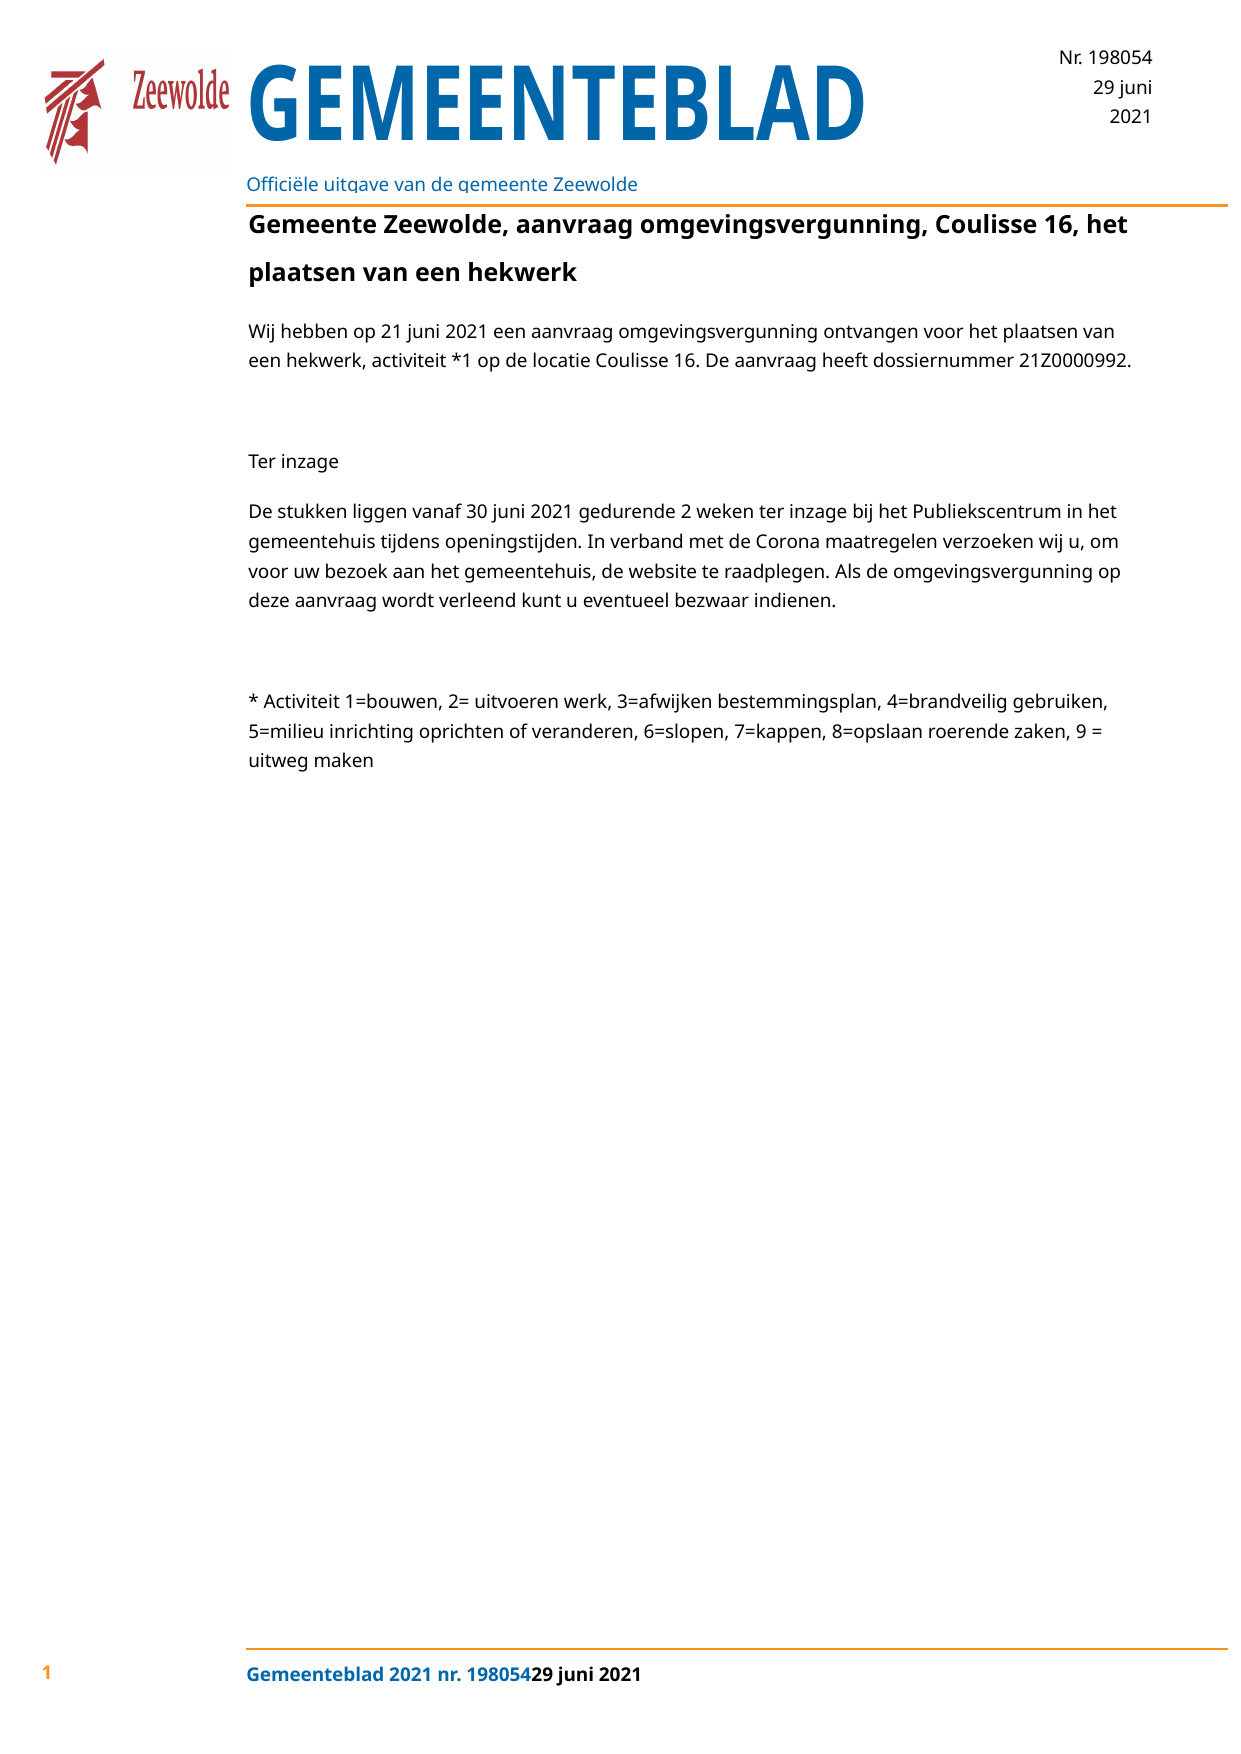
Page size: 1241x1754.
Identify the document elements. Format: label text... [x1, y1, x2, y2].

text Gemeente Zeewolde, aanvraag omgevingsvergunning, Coulisse 16, het plaatsen van een hekwerk [248, 207, 1152, 288]
text De stukken liggen vanaf 30 juni 2021 gedurende 2 weken ter inzage bij het Publiekscentrum in het gemeentehuis tijdens openingstijden. In verband met de Corona maatregelen verzoeken wij u, om voor uw bezoek aan het gemeentehuis, de website te raadplegen. Als de omgevingsvergunning op deze aanvraag wordt verleend kunt u eventueel bezwaar indienen. [248, 499, 1152, 613]
text * Activiteit 1=bouwen, 2= uitvoeren werk, 3=afwijken bestemmingsplan, 4=brandveilig gebruiken, 5=milieu inrichting oprichten of veranderen, 6=slopen, 7=kappen, 8=opslaan roerende zaken, 9 = uitweg maken [248, 688, 1152, 773]
text Wij hebben op 21 juni 2021 een aanvraag omgevingsvergunning ontvangen voor het plaatsen van een hekwerk, activiteit *1 op de locatie Coulisse 16. De aanvraag heeft dossiernummer 21Z0000992. [248, 318, 1152, 373]
text Ter inzage [248, 448, 1152, 474]
picture [41, 47, 231, 172]
